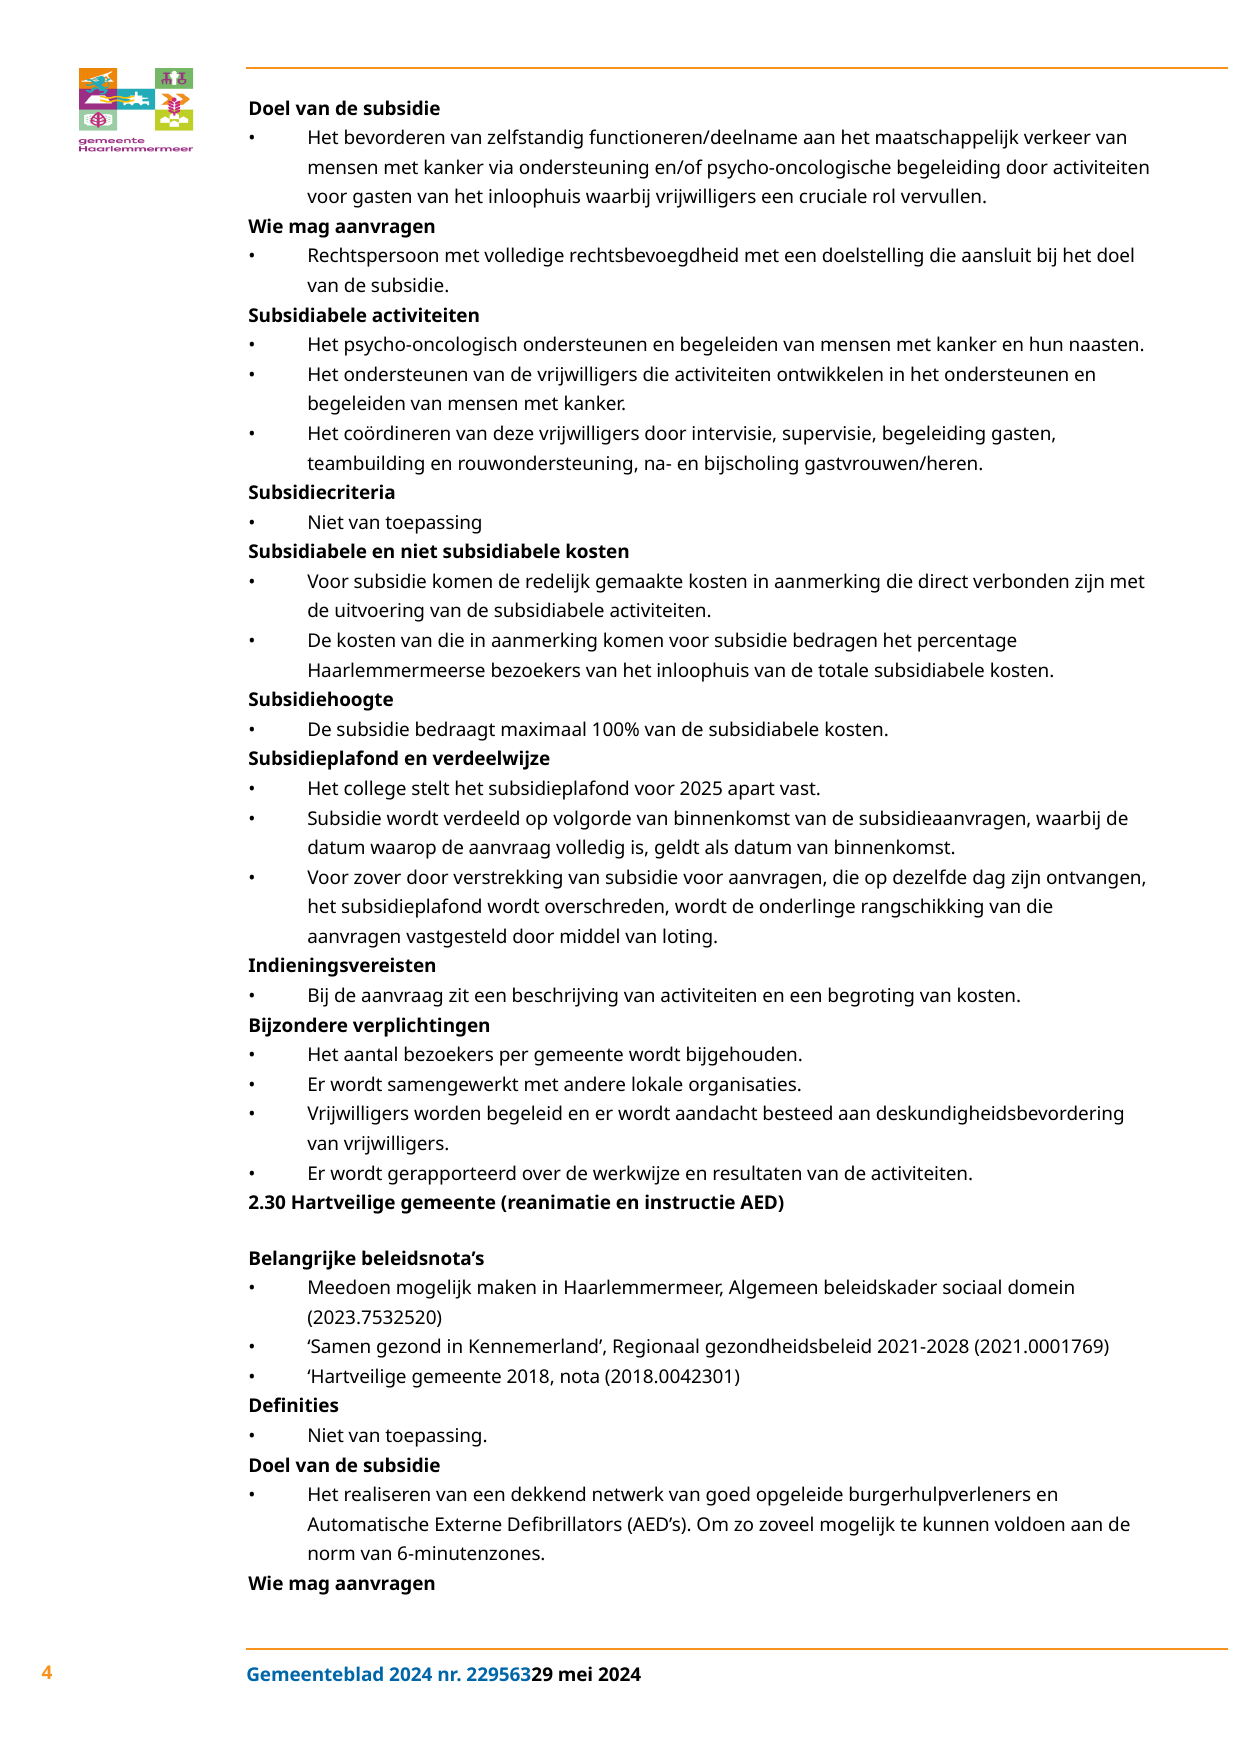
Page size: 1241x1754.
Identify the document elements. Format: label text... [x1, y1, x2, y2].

text Subsidiabele activiteiten [248, 302, 1152, 328]
text Subsidiehoogte [248, 686, 1152, 712]
list Vrijwilligers worden begeleid en er wordt aandacht besteed aan deskundigheidsbevordering van vrijwilligers. [248, 1101, 1152, 1156]
text Indieningsvereisten [248, 953, 1152, 978]
text Wie mag aanvragen [248, 1570, 1152, 1596]
text Definities [248, 1393, 1152, 1418]
text Subsidiecriteria [248, 479, 1152, 505]
list Het ondersteunen van de vrijwilligers die activiteiten ontwikkelen in het ondersteunen en begeleiden van mensen met kanker. [248, 361, 1152, 416]
text Subsidieplafond en verdeelwijze [248, 746, 1152, 771]
list De subsidie bedraagt maximaal 100% van de subsidiabele kosten. [248, 716, 1152, 742]
list Het bevorderen van zelfstandig functioneren/deelname aan het maatschappelijk verkeer van mensen met kanker via ondersteuning en/of psycho-oncologische begeleiding door activiteiten voor gasten van het inloophuis waarbij vrijwilligers een cruciale rol vervullen. [248, 124, 1152, 209]
list Bij de aanvraag zit een beschrijving van activiteiten en een begroting van kosten. [248, 982, 1152, 1008]
list Voor subsidie komen de redelijk gemaakte kosten in aanmerking die direct verbonden zijn met de uitvoering van de subsidiabele activiteiten. [248, 568, 1152, 623]
list ‘Hartveilige gemeente 2018, nota (2018.0042301) [248, 1363, 1152, 1389]
text Belangrijke beleidsnota’s [248, 1245, 1152, 1270]
list Meedoen mogelijk maken in Haarlemmermeer, Algemeen beleidskader sociaal domein (2023.7532520) [248, 1274, 1152, 1329]
list Niet van toepassing [248, 509, 1152, 535]
list Voor zover door verstrekking van subsidie voor aanvragen, die op dezelfde dag zijn ontvangen, het subsidieplafond wordt overschreden, wordt de onderlinge rangschikking van die aanvragen vastgesteld door middel van loting. [248, 864, 1152, 949]
list Er wordt samengewerkt met andere lokale organisaties. [248, 1071, 1152, 1097]
list ‘Samen gezond in Kennemerland’, Regionaal gezondheidsbeleid 2021-2028 (2021.0001769) [248, 1333, 1152, 1359]
list Het aantal bezoekers per gemeente wordt bijgehouden. [248, 1041, 1152, 1067]
list Het coördineren van deze vrijwilligers door intervisie, supervisie, begeleiding gasten, teambuilding en rouwondersteuning, na- en bijscholing gastvrouwen/heren. [248, 420, 1152, 476]
list Subsidie wordt verdeeld op volgorde van binnenkomst van de subsidieaanvragen, waarbij de datum waarop de aanvraag volledig is, geldt als datum van binnenkomst. [248, 805, 1152, 860]
text Wie mag aanvragen [248, 213, 1152, 239]
picture [41, 47, 231, 172]
text Subsidiabele en niet subsidiabele kosten [248, 538, 1152, 564]
list Het realiseren van een dekkend netwerk van goed opgeleide burgerhulpverleners en Automatische Externe Defibrillators (AED’s). Om zo zoveel mogelijk te kunnen voldoen aan de norm van 6-minutenzones. [248, 1481, 1152, 1566]
text Bijzondere verplichtingen [248, 1012, 1152, 1038]
text 2.30 Hartveilige gemeente (reanimatie en instructie AED) [248, 1189, 1152, 1215]
list Er wordt gerapporteerd over de werkwijze en resultaten van de activiteiten. [248, 1160, 1152, 1186]
list De kosten van die in aanmerking komen voor subsidie bedragen het percentage Haarlemmermeerse bezoekers van het inloophuis van de totale subsidiabele kosten. [248, 627, 1152, 683]
list Rechtspersoon met volledige rechtsbevoegdheid met een doelstelling die aansluit bij het doel van de subsidie. [248, 243, 1152, 298]
text Doel van de subsidie [248, 1452, 1152, 1477]
list Het college stelt het subsidieplafond voor 2025 apart vast. [248, 775, 1152, 801]
text Doel van de subsidie [248, 95, 1152, 121]
list Het psycho-oncologisch ondersteunen en begeleiden van mensen met kanker en hun naasten. [248, 331, 1152, 357]
list Niet van toepassing. [248, 1422, 1152, 1448]
